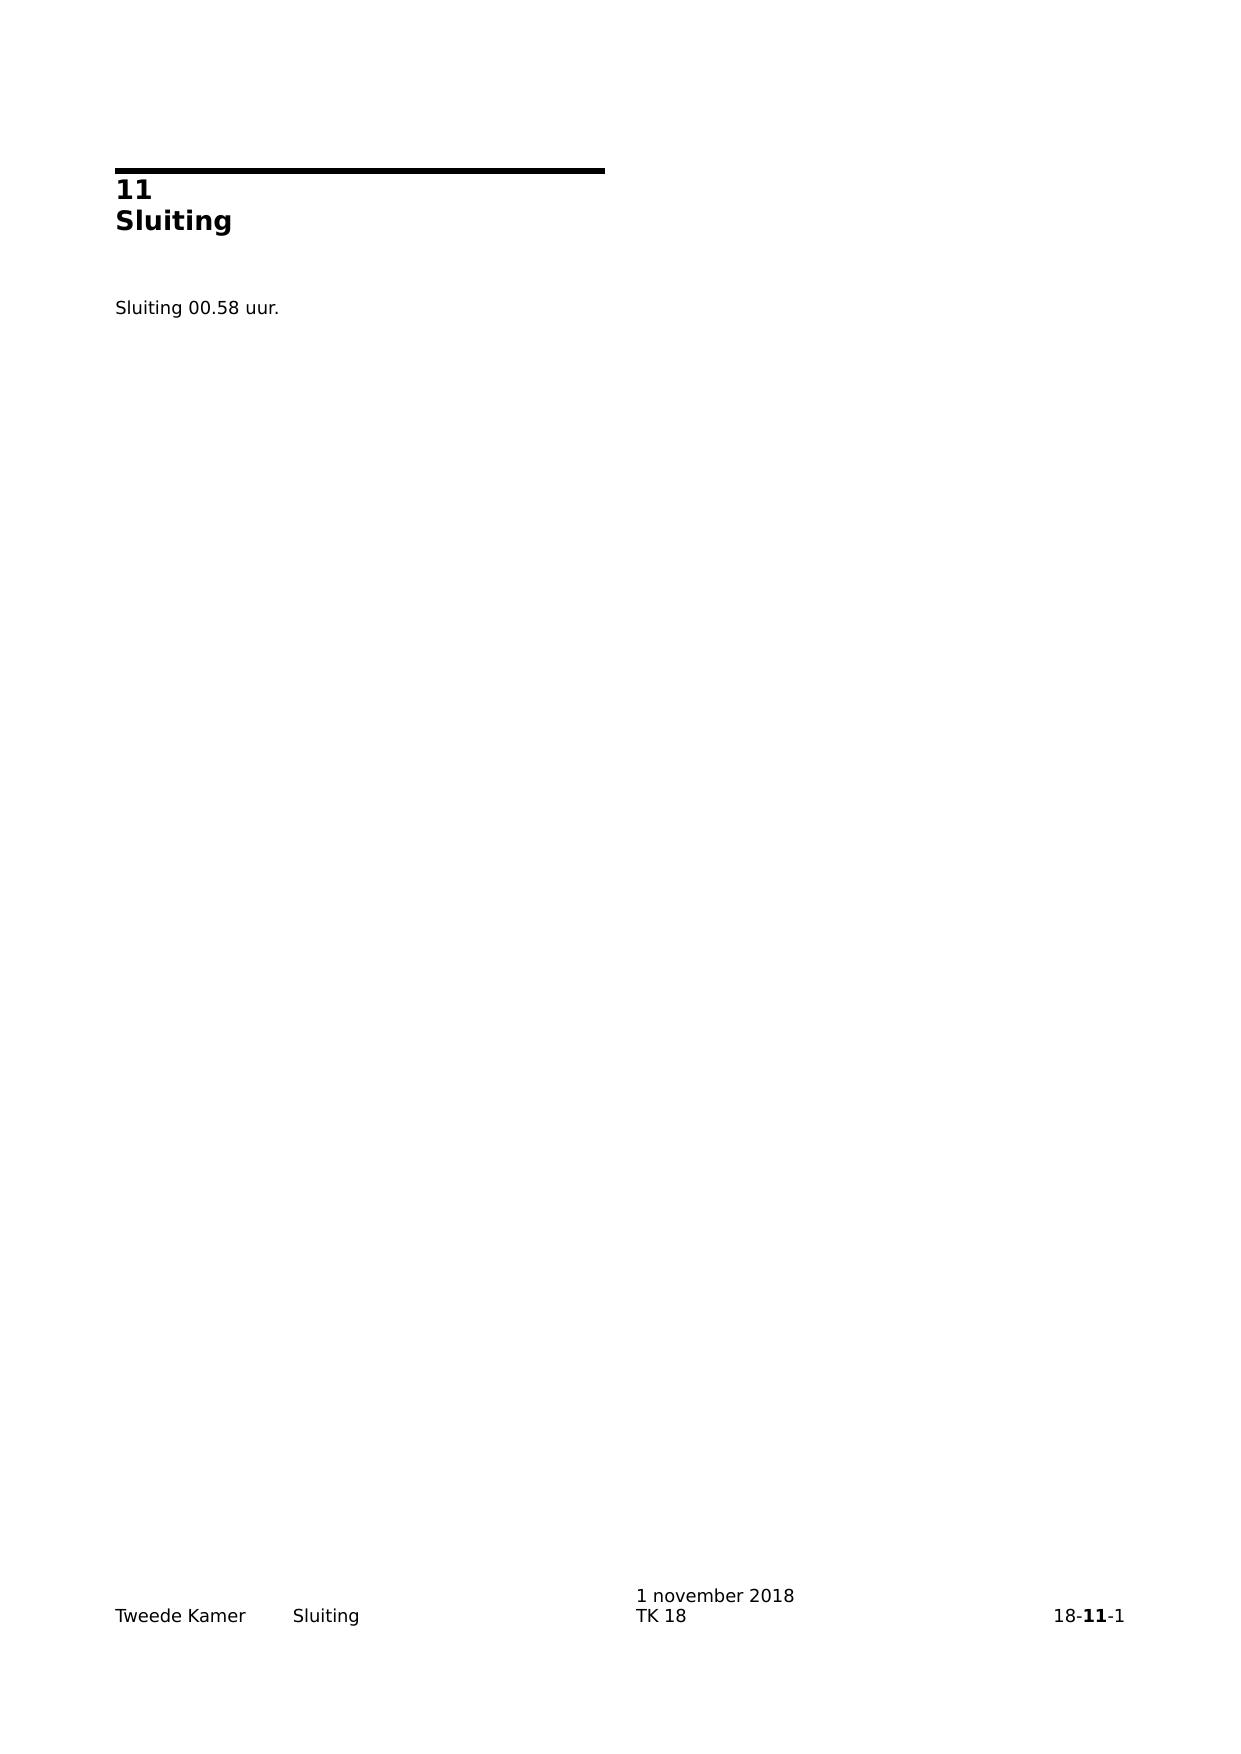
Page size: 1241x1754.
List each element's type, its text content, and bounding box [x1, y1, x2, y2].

title 11 Sluiting [115, 174, 605, 237]
text Sluiting 00.58 uur. [115, 298, 605, 318]
